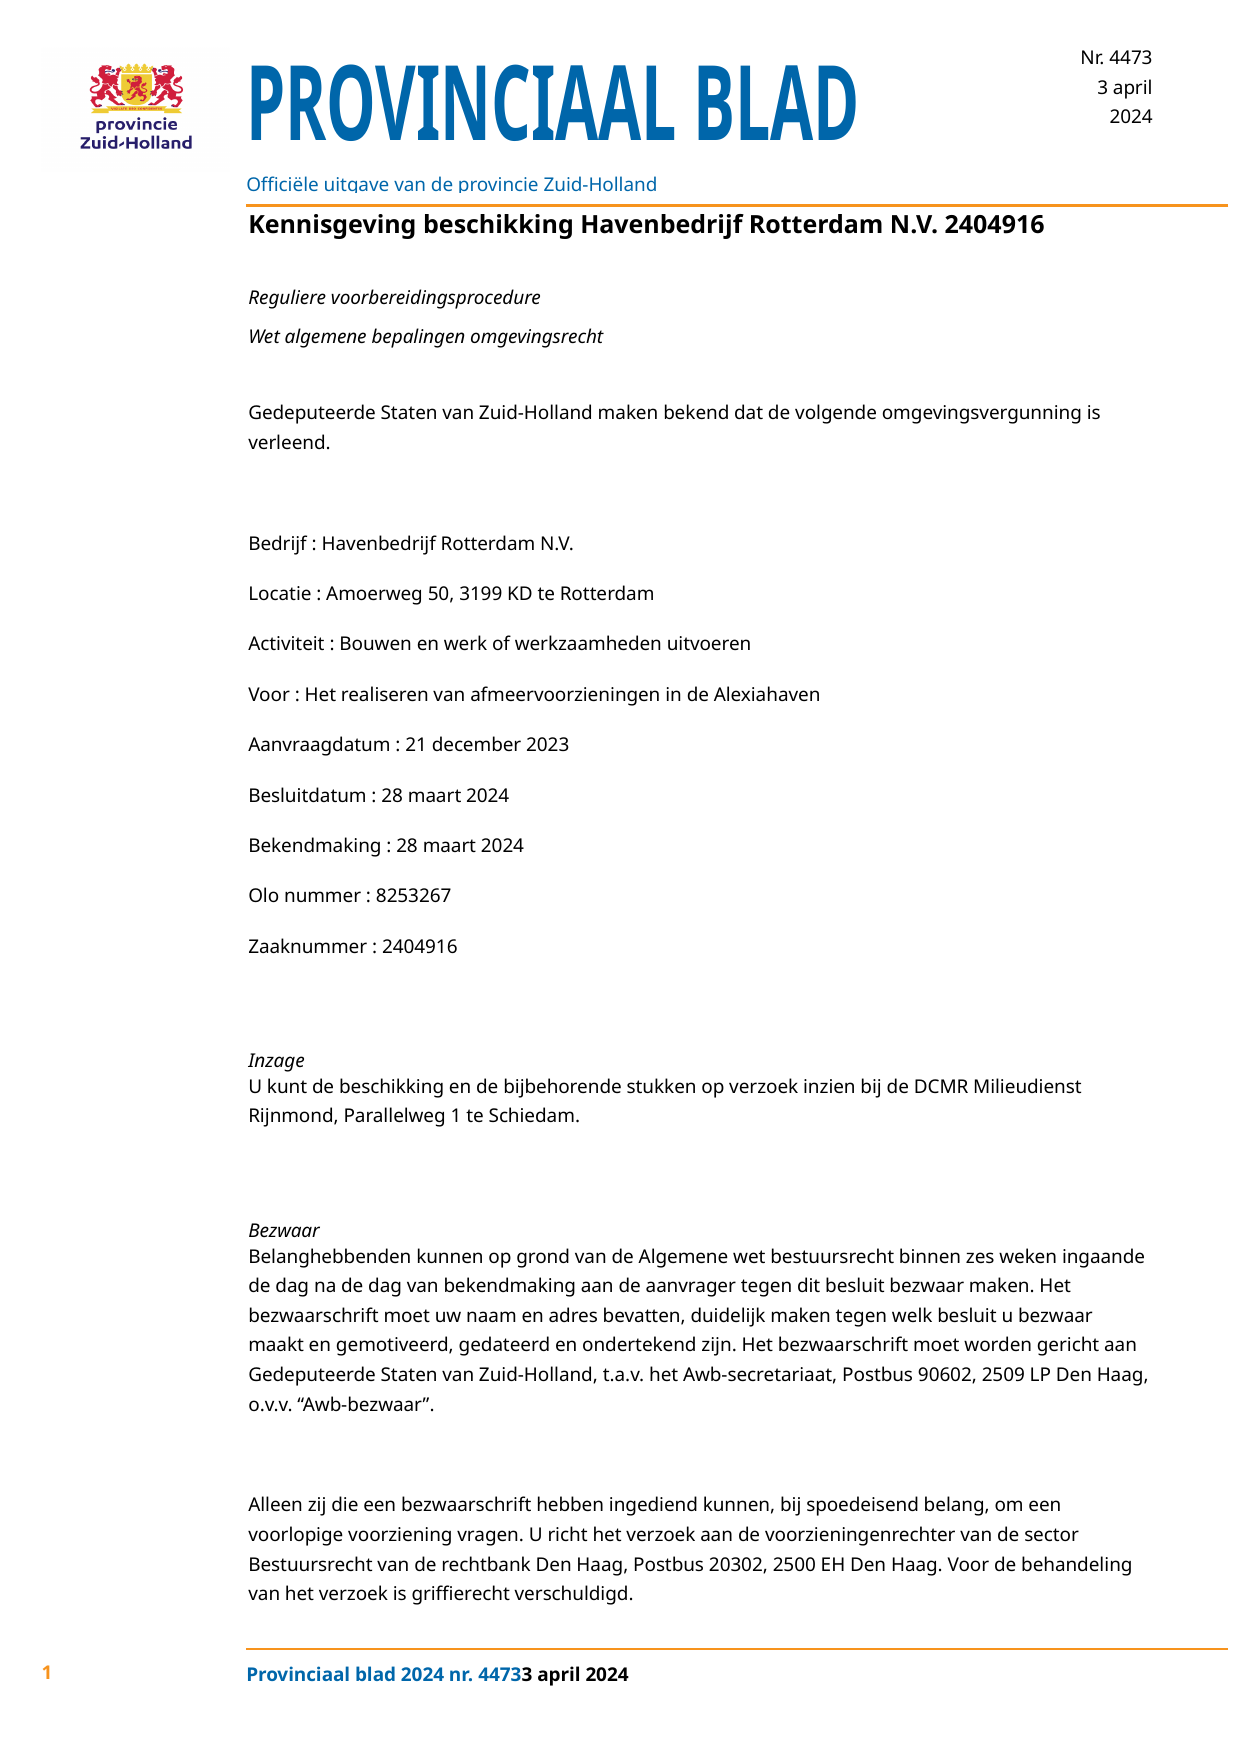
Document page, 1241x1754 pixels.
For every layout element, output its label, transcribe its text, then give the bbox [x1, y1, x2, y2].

text Bedrijf : Havenbedrijf Rotterdam N.V. [248, 530, 1152, 555]
text Aanvraagdatum : 21 december 2023 [248, 731, 1152, 757]
text Bekendmaking : 28 maart 2024 [248, 832, 1152, 858]
text Alleen zij die een bezwaarschrift hebben ingediend kunnen, bij spoedeisend belang, om een voorlopige voorziening vragen. U richt het verzoek aan de voorzieningenrechter van de sector Bestuursrecht van de rechtbank Den Haag, Postbus 20302, 2500 EH Den Haag. Voor de behandeling van het verzoek is griffierecht verschuldigd. [248, 1492, 1152, 1606]
text Zaaknummer : 2404916 [248, 933, 1152, 959]
text Wet algemene bepalingen omgevingsrecht [248, 323, 1152, 349]
text U kunt de beschikking en de bijbehorende stukken op verzoek inzien bij de DCMR Milieudienst Rijnmond, Parallelweg 1 te Schiedam. [248, 1073, 1152, 1128]
text Kennisgeving beschikking Havenbedrijf Rotterdam N.V. 2404916 [248, 207, 1152, 241]
text Olo nummer : 8253267 [248, 883, 1152, 908]
text Inzage [248, 1047, 1152, 1073]
text Voor : Het realiseren van afmeervoorzieningen in de Alexiahaven [248, 681, 1152, 707]
text Bezwaar [248, 1217, 1152, 1243]
picture [41, 47, 231, 172]
text Reguliere voorbereidingsprocedure [248, 284, 1152, 309]
text Activiteit : Bouwen en werk of werkzaamheden uitvoeren [248, 631, 1152, 656]
text Belanghebbenden kunnen op grond van de Algemene wet bestuursrecht binnen zes weken ingaande de dag na de dag van bekendmaking aan de aanvrager tegen dit besluit bezwaar maken. Het bezwaarschrift moet uw naam en adres bevatten, duidelijk maken tegen welk besluit u bezwaar maakt en gemotiveerd, gedateerd en ondertekend zijn. Het bezwaarschrift moet worden gericht aan Gedeputeerde Staten van Zuid-Holland, t.a.v. het Awb-secretariaat, Postbus 90602, 2509 LP Den Haag, o.v.v. “Awb-bezwaar”. [248, 1243, 1152, 1416]
text Besluitdatum : 28 maart 2024 [248, 782, 1152, 807]
text Locatie : Amoerweg 50, 3199 KD te Rotterdam [248, 580, 1152, 606]
text Gedeputeerde Staten van Zuid-Holland maken bekend dat de volgende omgevingsvergunning is verleend. [248, 399, 1152, 454]
